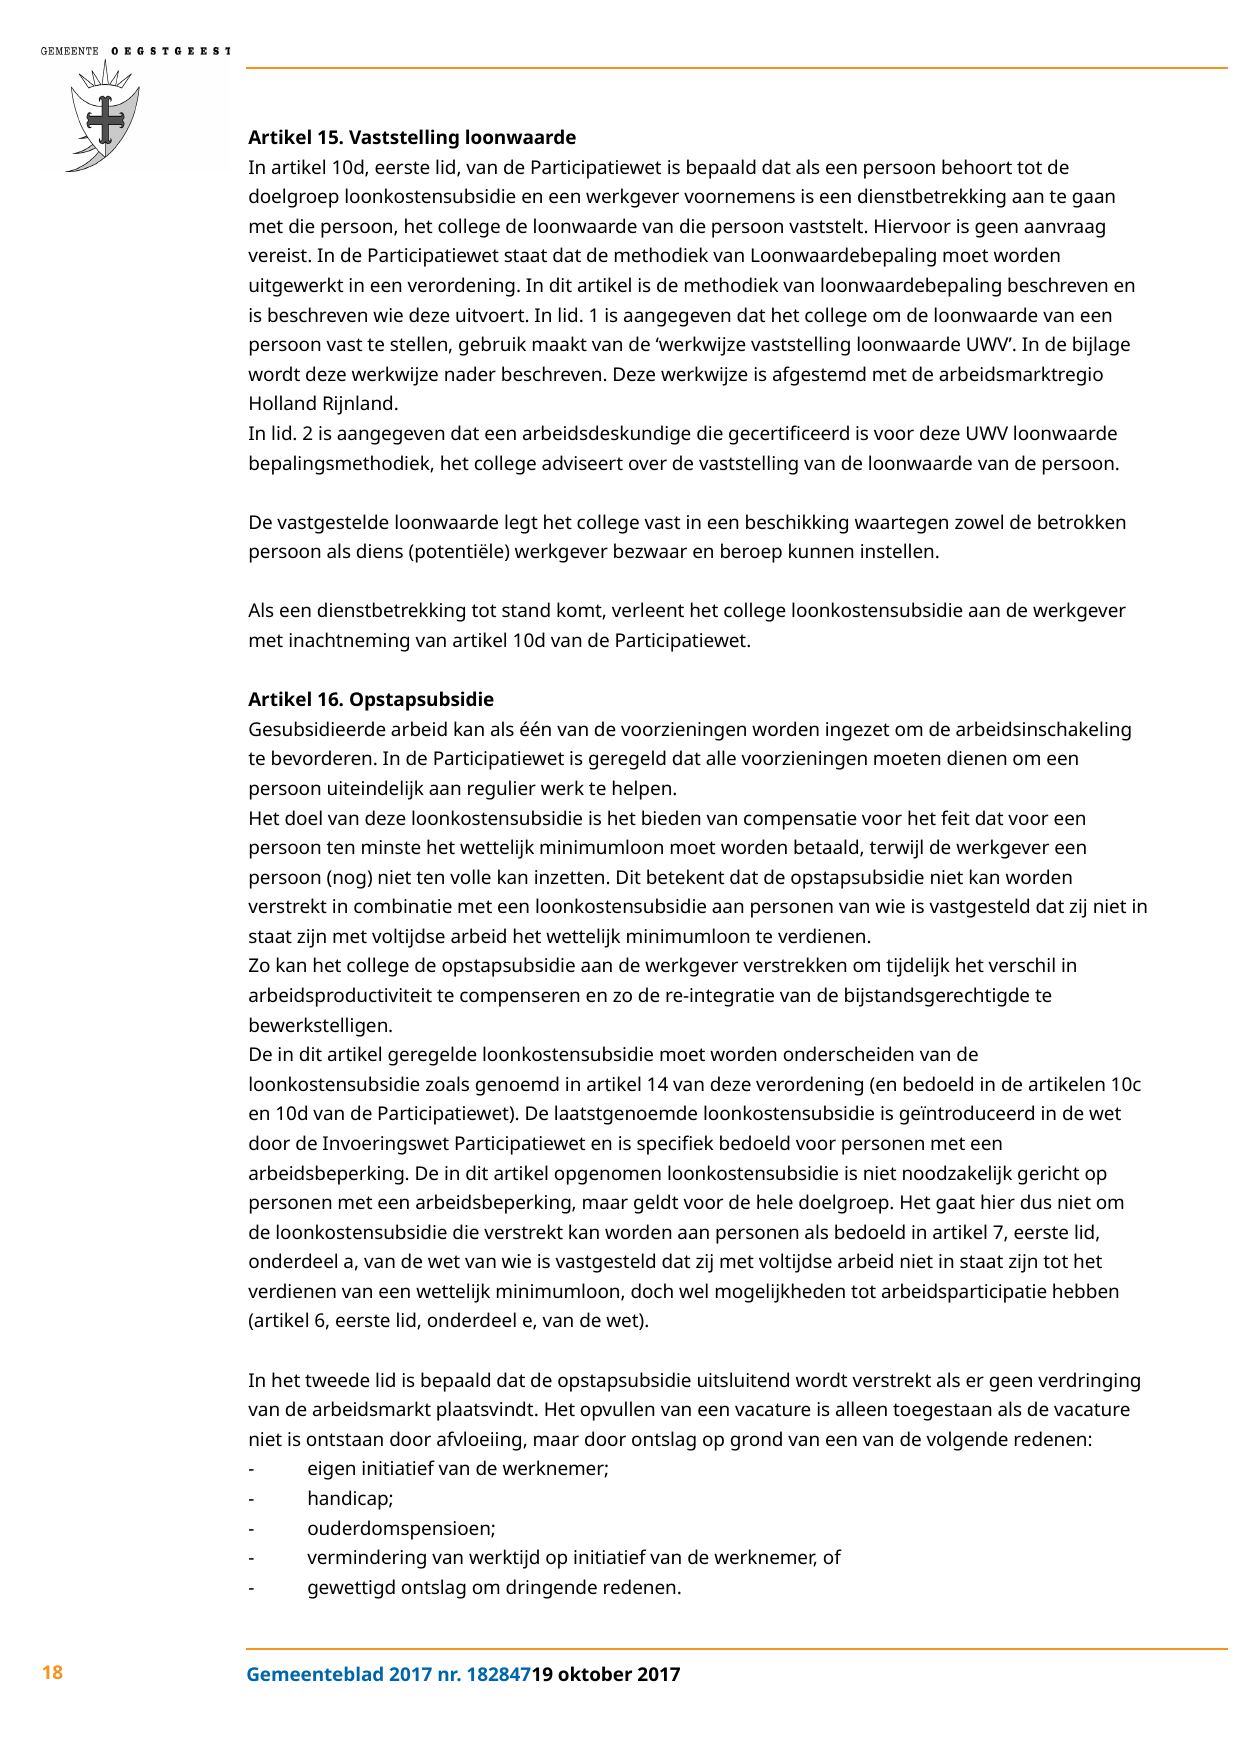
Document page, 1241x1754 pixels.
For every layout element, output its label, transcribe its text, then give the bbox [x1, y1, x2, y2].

text Het doel van deze loonkostensubsidie is het bieden van compensatie voor het feit dat voor een persoon ten minste het wettelijk minimumloon moet worden betaald, terwijl de werkgever een persoon (nog) niet ten volle kan inzetten. Dit betekent dat de opstapsubsidie niet kan worden verstrekt in combinatie met een loonkostensubsidie aan personen van wie is vastgesteld dat zij niet in staat zijn met voltijdse arbeid het wettelijk minimumloon te verdienen. [248, 805, 1152, 949]
text De in dit artikel geregelde loonkostensubsidie moet worden onderscheiden van de loonkostensubsidie zoals genoemd in artikel 14 van deze verordening (en bedoeld in de artikelen 10c en 10d van de Participatiewet). De laatstgenoemde loonkostensubsidie is geïntroduceerd in de wet door de Invoeringswet Participatiewet en is specifiek bedoeld voor personen met een arbeidsbeperking. De in dit artikel opgenomen loonkostensubsidie is niet noodzakelijk gericht op personen met een arbeidsbeperking, maar geldt voor de hele doelgroep. Het gaat hier dus niet om de loonkostensubsidie die verstrekt kan worden aan personen als bedoeld in artikel 7, eerste lid, onderdeel a, van de wet van wie is vastgesteld dat zij met voltijdse arbeid niet in staat zijn tot het verdienen van een wettelijk minimumloon, doch wel mogelijkheden tot arbeidsparticipatie hebben (artikel 6, eerste lid, onderdeel e, van de wet). [248, 1041, 1152, 1333]
list vermindering van werktijd op initiatief van de werknemer, of [248, 1544, 1152, 1570]
list gewettigd ontslag om dringende redenen. [248, 1574, 1152, 1600]
text In lid. 2 is aangegeven dat een arbeidsdeskundige die gecertificeerd is voor deze UWV loonwaarde bepalingsmethodiek, het college adviseert over de vaststelling van de loonwaarde van de persoon. [248, 420, 1152, 476]
text In het tweede lid is bepaald dat de opstapsubsidie uitsluitend wordt verstrekt als er geen verdringing van de arbeidsmarkt plaatsvindt. Het opvullen van een vacature is alleen toegestaan als de vacature niet is ontstaan door afvloeiing, maar door ontslag op grond van een van de volgende redenen: [248, 1367, 1152, 1452]
text Artikel 16. Opstapsubsidie [248, 686, 1152, 712]
text Artikel 15. Vaststelling loonwaarde [248, 124, 1152, 150]
text Zo kan het college de opstapsubsidie aan de werkgever verstrekken om tijdelijk het verschil in arbeidsproductiviteit te compenseren en zo de re-integratie van de bijstandsgerechtigde te bewerkstelligen. [248, 953, 1152, 1038]
text De vastgestelde loonwaarde legt het college vast in een beschikking waartegen zowel de betrokken persoon als diens (potentiële) werkgever bezwaar en beroep kunnen instellen. [248, 509, 1152, 564]
list eigen initiatief van de werknemer; [248, 1456, 1152, 1481]
text Gesubsidieerde arbeid kan als één van de voorzieningen worden ingezet om de arbeidsinschakeling te bevorderen. In de Participatiewet is geregeld dat alle voorzieningen moeten dienen om een persoon uiteindelijk aan regulier werk te helpen. [248, 716, 1152, 801]
text In artikel 10d, eerste lid, van de Participatiewet is bepaald dat als een persoon behoort tot de doelgroep loonkostensubsidie en een werkgever voornemens is een dienstbetrekking aan te gaan met die persoon, het college de loonwaarde van die persoon vaststelt. Hiervoor is geen aanvraag vereist. In de Participatiewet staat dat de methodiek van Loonwaardebepaling moet worden uitgewerkt in een verordening. In dit artikel is de methodiek van loonwaardebepaling beschreven en is beschreven wie deze uitvoert. In lid. 1 is aangegeven dat het college om de loonwaarde van een persoon vast te stellen, gebruik maakt van de ‘werkwijze vaststelling loonwaarde UWV’. In de bijlage wordt deze werkwijze nader beschreven. Deze werkwijze is afgestemd met de arbeidsmarktregio Holland Rijnland. [248, 154, 1152, 416]
text Als een dienstbetrekking tot stand komt, verleent het college loonkostensubsidie aan de werkgever met inachtneming van artikel 10d van de Participatiewet. [248, 598, 1152, 653]
picture [41, 47, 231, 172]
list ouderdomspensioen; [248, 1515, 1152, 1541]
list handicap; [248, 1485, 1152, 1511]
